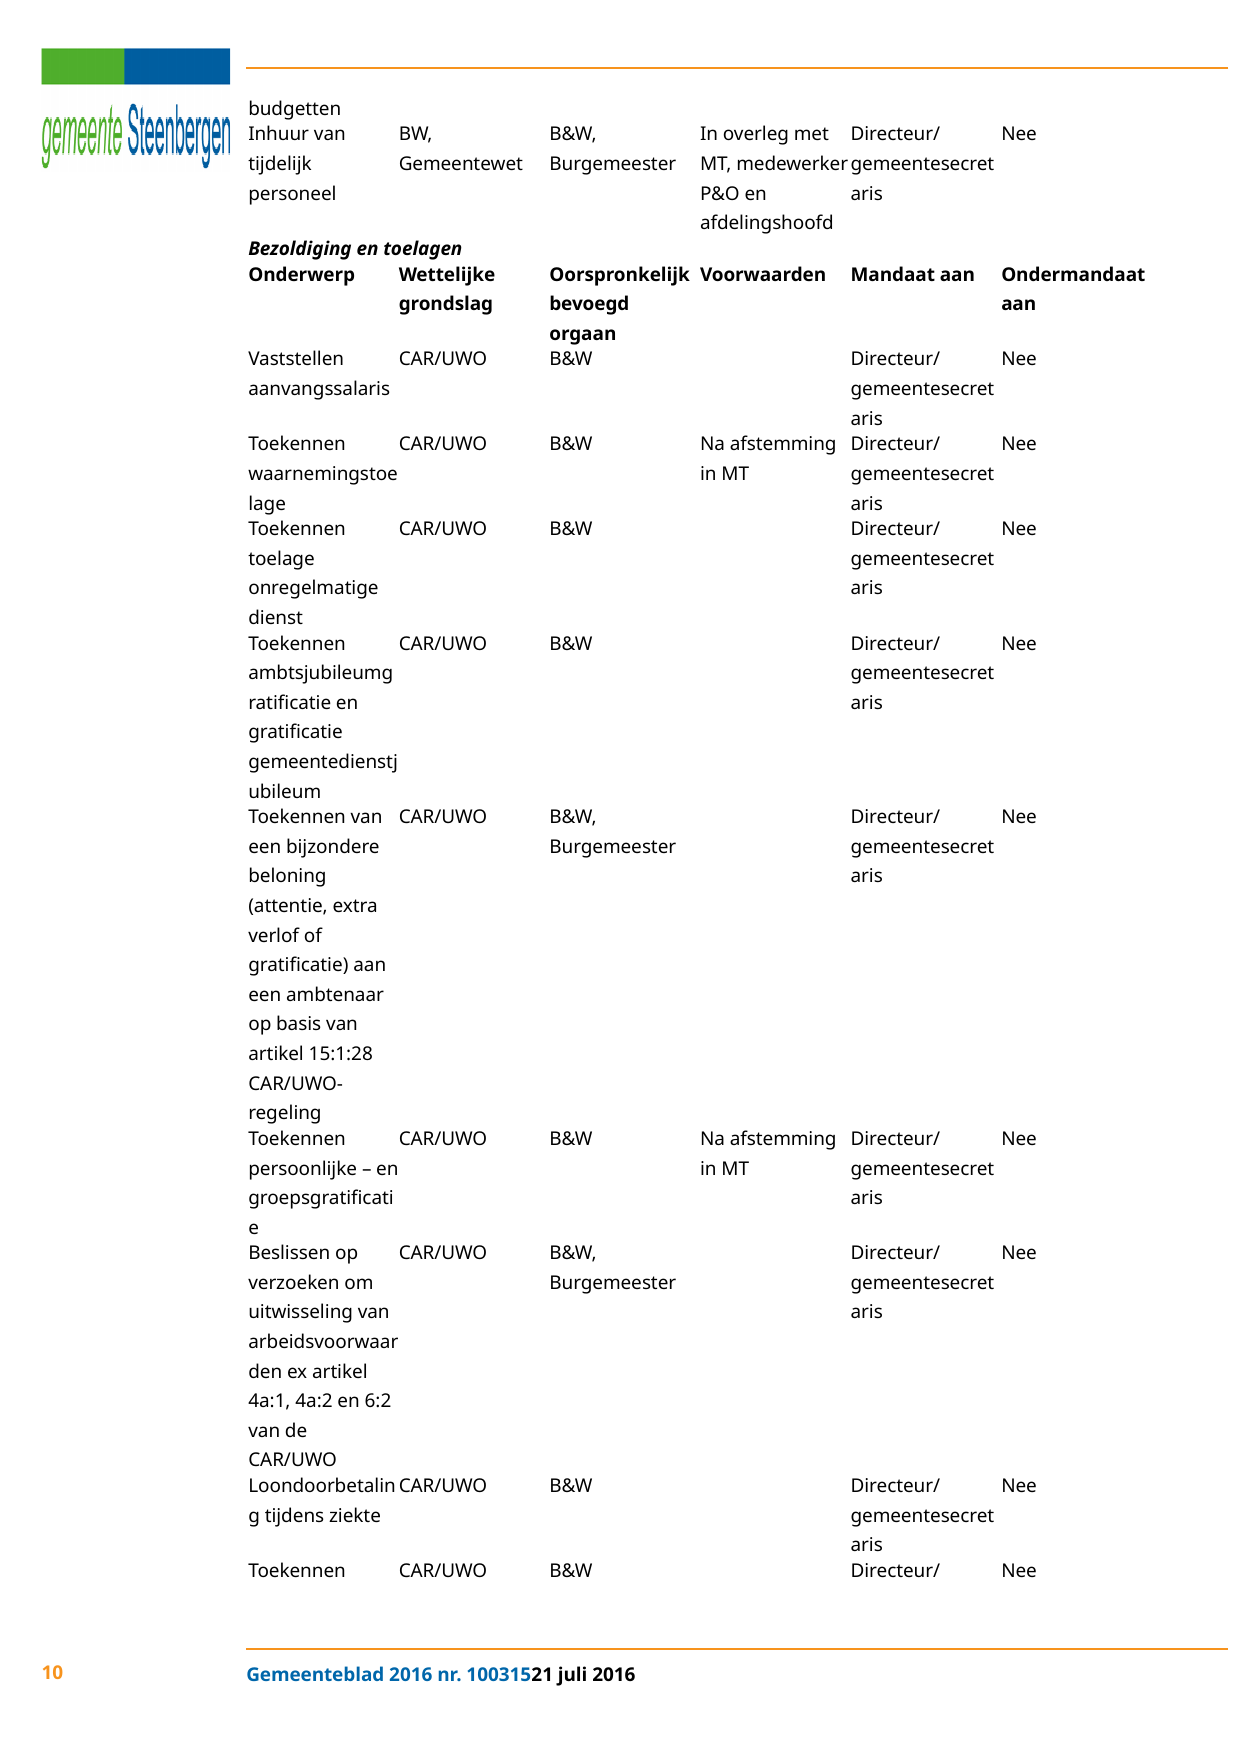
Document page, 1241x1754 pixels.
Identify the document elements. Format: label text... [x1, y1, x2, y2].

picture [41, 47, 231, 172]
table_cell [700, 1240, 850, 1472]
table_cell Toekennen [248, 1557, 398, 1583]
table_cell Toekennen van een bijzondere beloning (attentie, extra verlof of gratificatie) aan een ambtenaar op basis van artikel 15:1:28 CAR/UWO-regeling [248, 804, 398, 1125]
table_cell Directeur/ gemeentesecretaris [850, 121, 1001, 235]
table_cell Ondermandaat aan [1001, 261, 1152, 346]
table_cell Inhuur van tijdelijk personeel [248, 121, 398, 235]
table_cell B&W, Burgemeester [549, 1240, 700, 1472]
table_cell Directeur/ gemeentesecretaris [850, 630, 1001, 803]
table_cell Nee [1001, 804, 1152, 1125]
table_cell [549, 95, 700, 121]
table_cell [850, 95, 1001, 121]
table_cell Toekennen ambtsjubileumgratificatie en gratificatie gemeentedienstjubileum [248, 630, 398, 803]
table_cell Vaststellen aanvangssalaris [248, 346, 398, 431]
table_cell Voorwaarden [700, 261, 850, 346]
table_cell Nee [1001, 1473, 1152, 1557]
table_cell B&W [549, 1125, 700, 1239]
table_cell Nee [1001, 431, 1152, 515]
table_cell CAR/UWO [399, 1125, 549, 1239]
table_cell CAR/UWO [399, 1557, 549, 1583]
table_cell Nee [1001, 1125, 1152, 1239]
table_cell Loondoorbetaling tijdens ziekte [248, 1473, 398, 1557]
table_cell [700, 804, 850, 1125]
table_cell B&W [549, 1557, 700, 1583]
table_cell B&W [549, 346, 700, 431]
table_cell Onderwerp [248, 261, 398, 346]
table_cell Directeur/ gemeentesecretaris [850, 804, 1001, 1125]
table_cell CAR/UWO [399, 804, 549, 1125]
table_cell [700, 1473, 850, 1557]
table_cell Na afstemming in MT [700, 1125, 850, 1239]
table_cell [1001, 95, 1152, 121]
table_cell Directeur/ gemeentesecretaris [850, 431, 1001, 515]
table_cell budgetten [248, 95, 398, 121]
table_cell CAR/UWO [399, 431, 549, 515]
table_cell CAR/UWO [399, 630, 549, 803]
table_cell Directeur/ gemeentesecretaris [850, 1240, 1001, 1472]
table_cell Mandaat aan [850, 261, 1001, 346]
table_cell B&W [549, 1473, 700, 1557]
table_cell CAR/UWO [399, 1473, 549, 1557]
table_cell Wettelijke grondslag [399, 261, 549, 346]
table_cell B&W, Burgemeester [549, 121, 700, 235]
table_cell [399, 95, 549, 121]
table_cell Nee [1001, 121, 1152, 235]
table_cell Directeur/ gemeentesecretaris [850, 1125, 1001, 1239]
table_cell CAR/UWO [399, 1240, 549, 1472]
table_cell Beslissen op verzoeken om uitwisseling van arbeidsvoorwaarden ex artikel 4a:1, 4a:2 en 6:2 van de CAR/UWO [248, 1240, 398, 1472]
table_cell [700, 630, 850, 803]
table_cell [700, 515, 850, 630]
table_cell [700, 346, 850, 431]
table_cell Bezoldiging en toelagen [248, 235, 1152, 261]
table_cell Nee [1001, 346, 1152, 431]
table_cell B&W [549, 515, 700, 630]
table_cell [700, 95, 850, 121]
table_cell Toekennen toelage onregelmatige dienst [248, 515, 398, 630]
table_cell Directeur/ gemeentesecretaris [850, 515, 1001, 630]
table_cell Nee [1001, 1240, 1152, 1472]
table_cell CAR/UWO [399, 515, 549, 630]
table_cell Directeur/ [850, 1557, 1001, 1583]
table_cell Nee [1001, 515, 1152, 630]
table_cell CAR/UWO [399, 346, 549, 431]
table_cell B&W [549, 630, 700, 803]
table_cell Nee [1001, 1557, 1152, 1583]
table_cell In overleg met MT, medewerker P&O en afdelingshoofd [700, 121, 850, 235]
table_cell Toekennen waarnemingstoelage [248, 431, 398, 515]
table_cell Na afstemming in MT [700, 431, 850, 515]
table_cell Directeur/ gemeentesecretaris [850, 1473, 1001, 1557]
table_cell [700, 1557, 850, 1583]
table_cell Toekennen persoonlijke – en groepsgratificatie [248, 1125, 398, 1239]
table_cell Nee [1001, 630, 1152, 803]
table_cell B&W [549, 431, 700, 515]
table_cell BW, Gemeentewet [399, 121, 549, 235]
table_cell B&W, Burgemeester [549, 804, 700, 1125]
table_cell Oorspronkelijk bevoegd orgaan [549, 261, 700, 346]
table_cell Directeur/ gemeentesecretaris [850, 346, 1001, 431]
